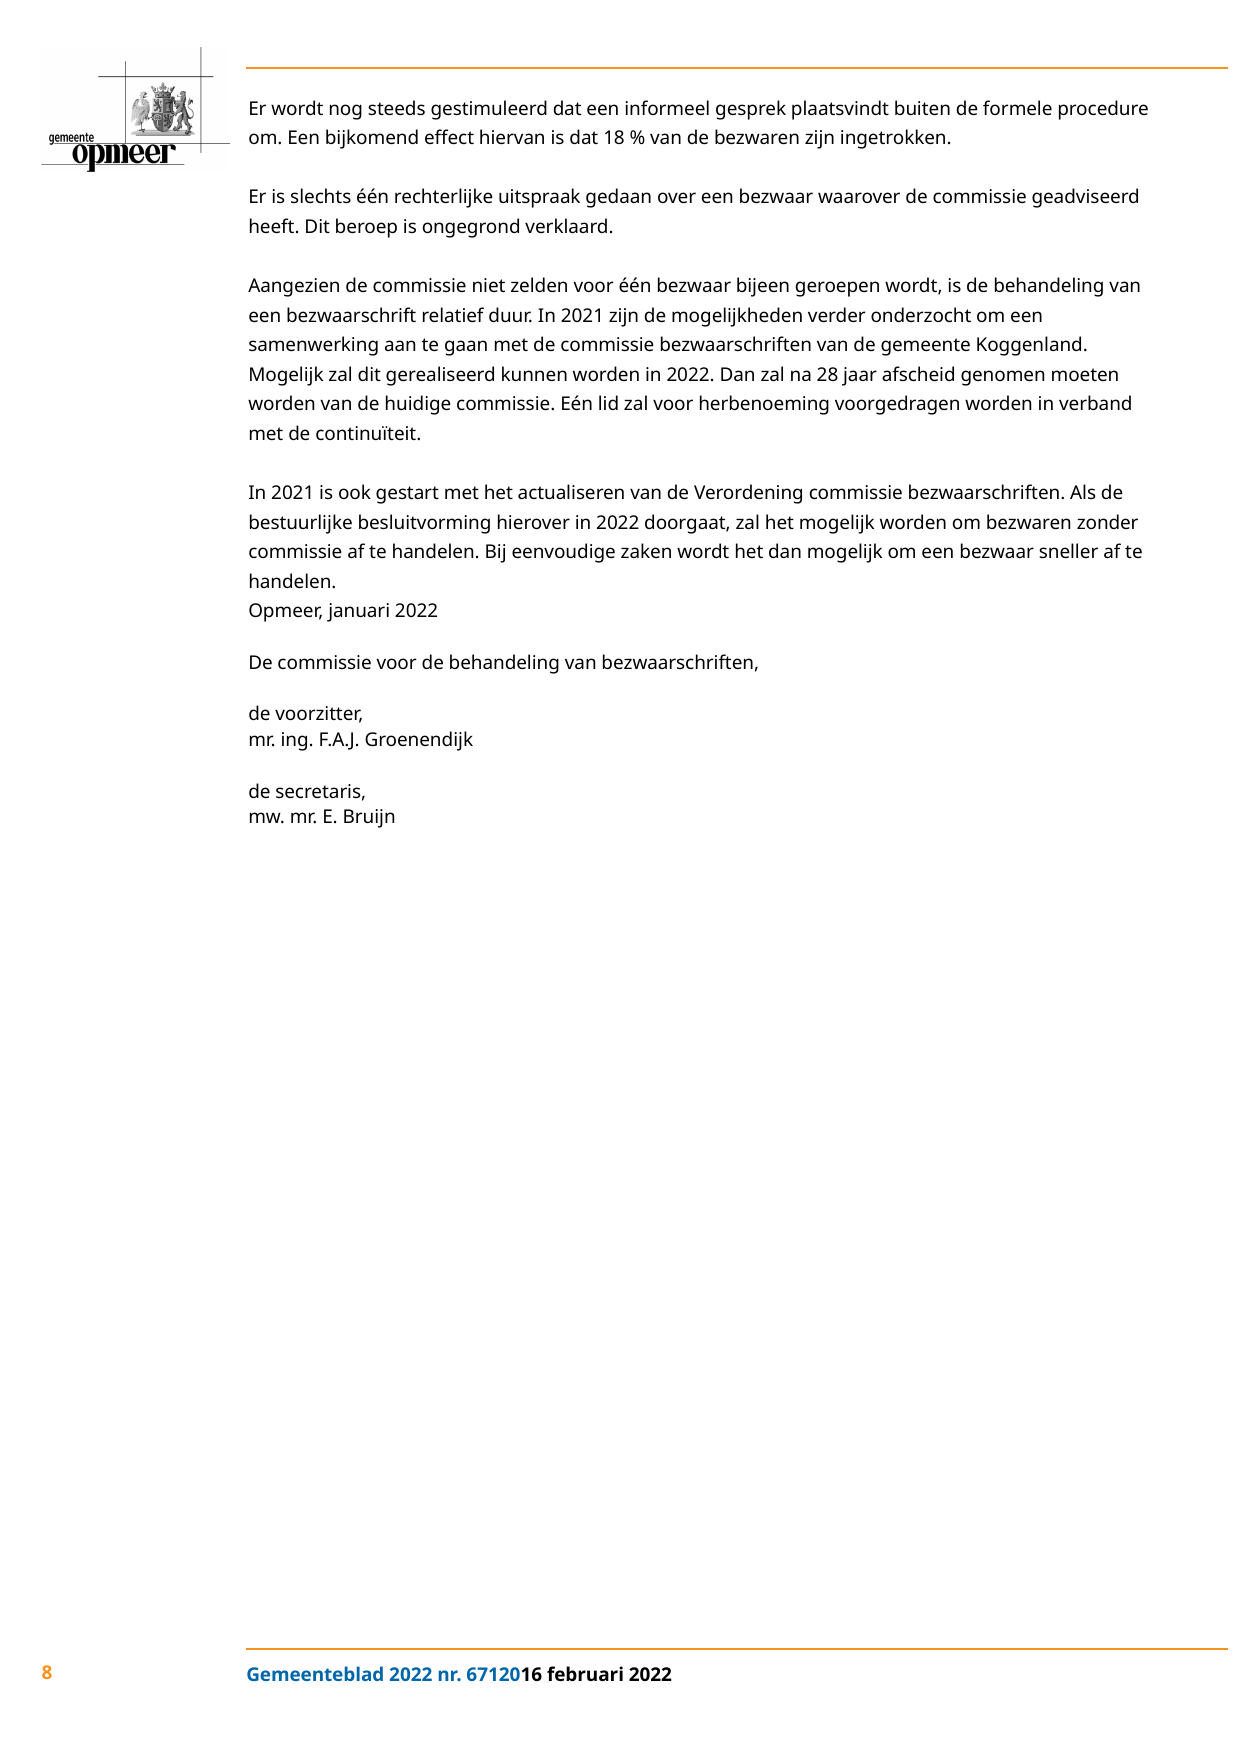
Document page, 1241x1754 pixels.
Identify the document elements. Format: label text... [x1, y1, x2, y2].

text Er wordt nog steeds gestimuleerd dat een informeel gesprek plaatsvindt buiten de formele procedure om. Een bijkomend effect hiervan is dat 18 % van de bezwaren zijn ingetrokken. [248, 95, 1152, 150]
text Opmeer, januari 2022 [248, 598, 1152, 623]
text de voorzitter, [248, 701, 1152, 726]
text mw. mr. E. Bruijn [248, 803, 1152, 829]
text Er is slechts één rechterlijke uitspraak gedaan over een bezwaar waarover de commissie geadviseerd heeft. Dit beroep is ongegrond verklaard. [248, 183, 1152, 239]
text In 2021 is ook gestart met het actualiseren van de Verordening commissie bezwaarschriften. Als de bestuurlijke besluitvorming hierover in 2022 doorgaat, zal het mogelijk worden om bezwaren zonder commissie af te handelen. Bij eenvoudige zaken wordt het dan mogelijk om een bezwaar sneller af te handelen. [248, 479, 1152, 594]
picture [41, 47, 231, 172]
text de secretaris, [248, 778, 1152, 803]
text mr. ing. F.A.J. Groenendijk [248, 726, 1152, 752]
text De commissie voor de behandeling van bezwaarschriften, [248, 649, 1152, 675]
text Aangezien de commissie niet zelden voor één bezwaar bijeen geroepen wordt, is de behandeling van een bezwaarschrift relatief duur. In 2021 zijn de mogelijkheden verder onderzocht om een samenwerking aan te gaan met de commissie bezwaarschriften van de gemeente Koggenland. Mogelijk zal dit gerealiseerd kunnen worden in 2022. Dan zal na 28 jaar afscheid genomen moeten worden van de huidige commissie. Eén lid zal voor herbenoeming voorgedragen worden in verband met de continuïteit. [248, 272, 1152, 446]
